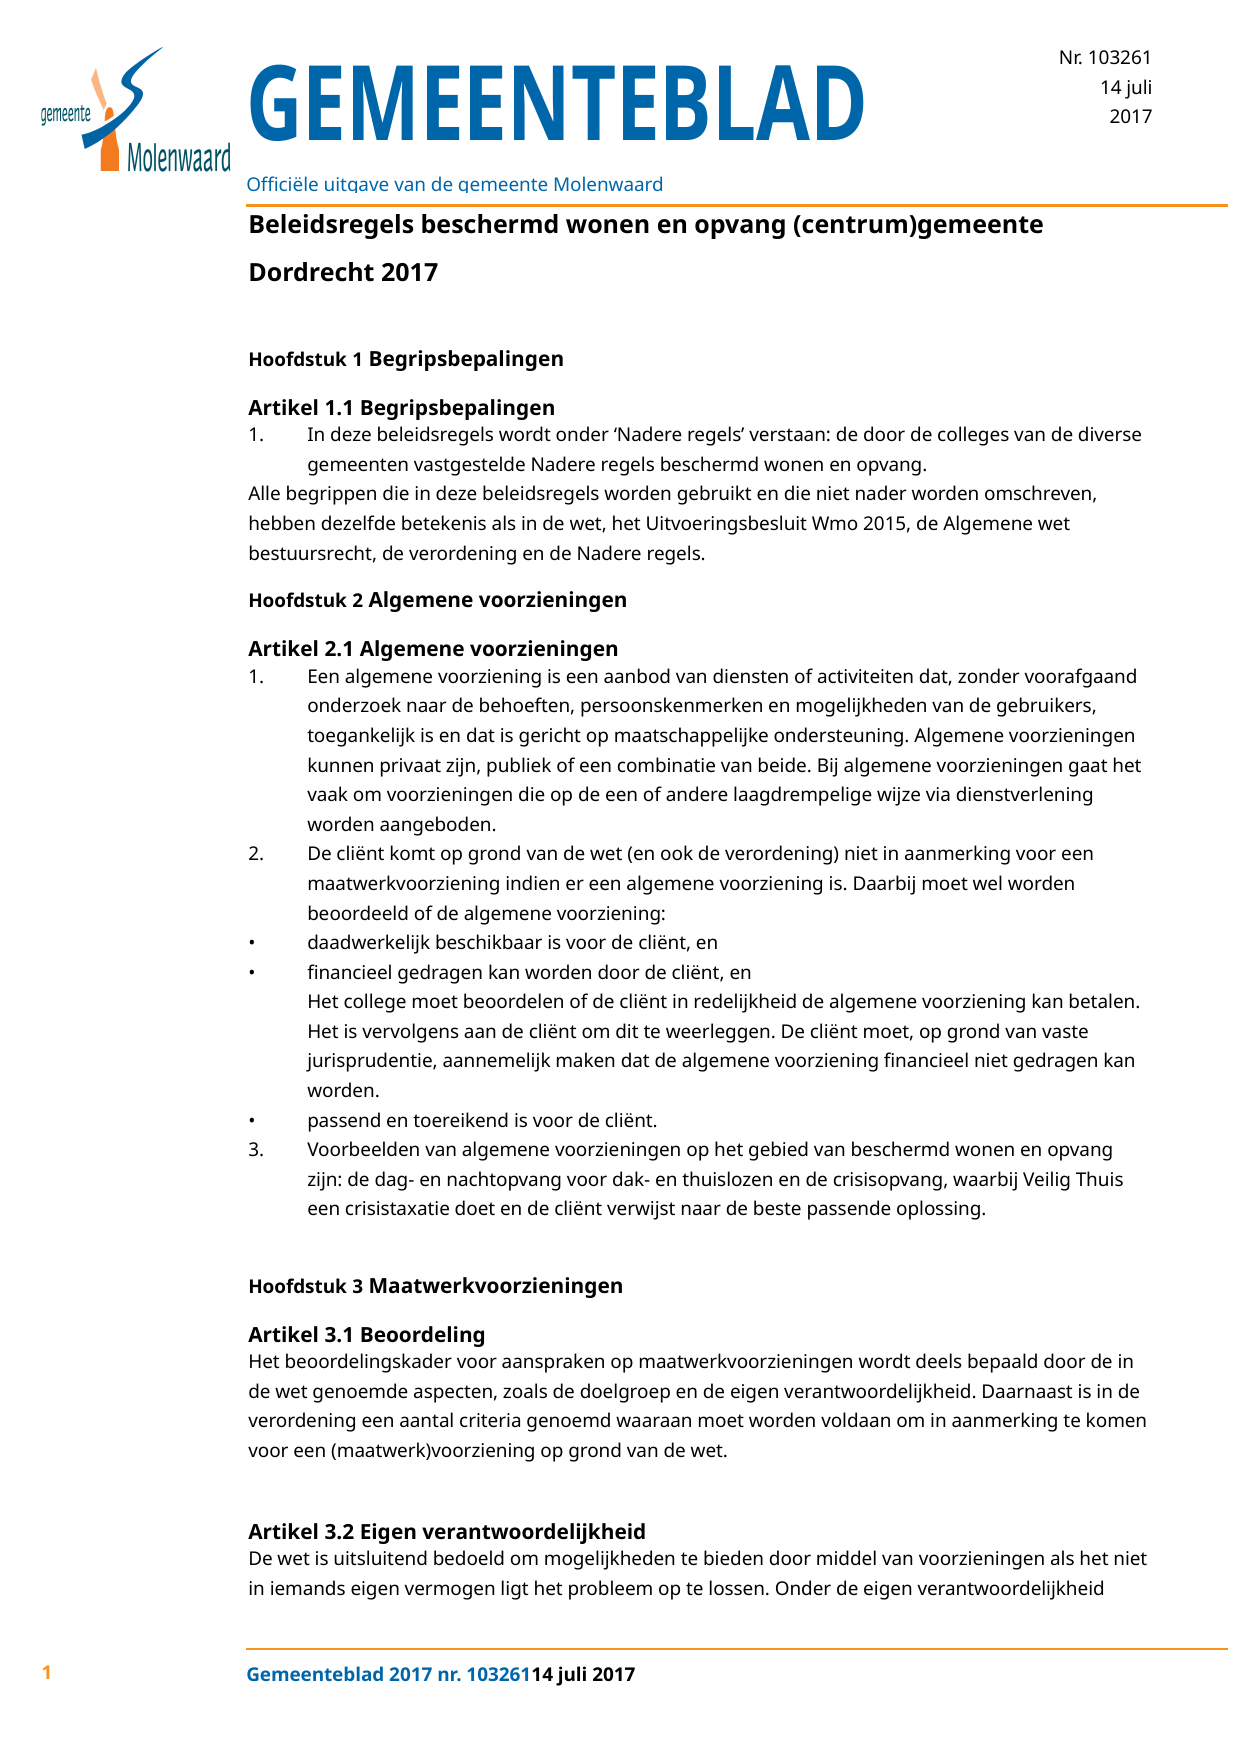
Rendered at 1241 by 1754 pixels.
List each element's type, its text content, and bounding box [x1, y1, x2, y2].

text Beleidsregels beschermd wonen en opvang (centrum)gemeente Dordrecht 2017 [248, 207, 1152, 288]
text Hoofdstuk 2 Algemene voorzieningen [248, 585, 1152, 614]
list passend en toereikend is voor de cliënt. [248, 1107, 1152, 1132]
list In deze beleidsregels wordt onder ‘Nadere regels’ verstaan: de door de colleges van de diverse gemeenten vastgestelde Nadere regels beschermd wonen en opvang. [248, 421, 1152, 477]
text Artikel 3.2 Eigen verantwoordelijkheid [248, 1517, 1152, 1546]
text Hoofdstuk 1 Begripsbepalingen [248, 344, 1152, 372]
text Artikel 2.1 Algemene voorzieningen [248, 634, 1152, 663]
list De cliënt komt op grond van de wet (en ook de verordening) niet in aanmerking voor een maatwerkvoorziening indien er een algemene voorziening is. Daarbij moet wel worden beoordeeld of de algemene voorziening: [248, 841, 1152, 925]
list Het college moet beoordelen of de cliënt in redelijkheid de algemene voorziening kan betalen. Het is vervolgens aan de cliënt om dit te weerleggen. De cliënt moet, op grond van vaste jurisprudentie, aannemelijk maken dat de algemene voorziening financieel niet gedragen kan worden. [248, 988, 1152, 1103]
text Hoofdstuk 3 Maatwerkvoorzieningen [248, 1271, 1152, 1299]
list daadwerkelijk beschikbaar is voor de cliënt, en [248, 929, 1152, 955]
list Voorbeelden van algemene voorzieningen op het gebied van beschermd wonen en opvang zijn: de dag- en nachtopvang voor dak- en thuislozen en de crisisopvang, waarbij Veilig Thuis een crisistaxatie doet en de cliënt verwijst naar de beste passende oplossing. [248, 1136, 1152, 1221]
text Artikel 3.1 Beoordeling [248, 1320, 1152, 1348]
text Alle begrippen die in deze beleidsregels worden gebruikt en die niet nader worden omschreven, hebben dezelfde betekenis als in de wet, het Uitvoeringsbesluit Wmo 2015, de Algemene wet bestuursrecht, de verordening en de Nadere regels. [248, 481, 1152, 565]
text De wet is uitsluitend bedoeld om mogelijkheden te bieden door middel van voorzieningen als het niet in iemands eigen vermogen ligt het probleem op te lossen. Onder de eigen verantwoordelijkheid [248, 1546, 1152, 1601]
list Een algemene voorziening is een aanbod van diensten of activiteiten dat, zonder voorafgaand onderzoek naar de behoeften, persoonskenmerken en mogelijkheden van de gebruikers, toegankelijk is en dat is gericht op maatschappelijke ondersteuning. Algemene voorzieningen kunnen privaat zijn, publiek of een combinatie van beide. Bij algemene voorzieningen gaat het vaak om voorzieningen die op de een of andere laagdrempelige wijze via dienstverlening worden aangeboden. [248, 663, 1152, 837]
text Artikel 1.1 Begripsbepalingen [248, 393, 1152, 421]
picture [41, 47, 231, 172]
text Het beoordelingskader voor aanspraken op maatwerkvoorzieningen wordt deels bepaald door de in de wet genoemde aspecten, zoals de doelgroep en de eigen verantwoordelijkheid. Daarnaast is in de verordening een aantal criteria genoemd waaraan moet worden voldaan om in aanmerking te komen voor een (maatwerk)voorziening op grond van de wet. [248, 1348, 1152, 1463]
list financieel gedragen kan worden door de cliënt, en [248, 959, 1152, 984]
